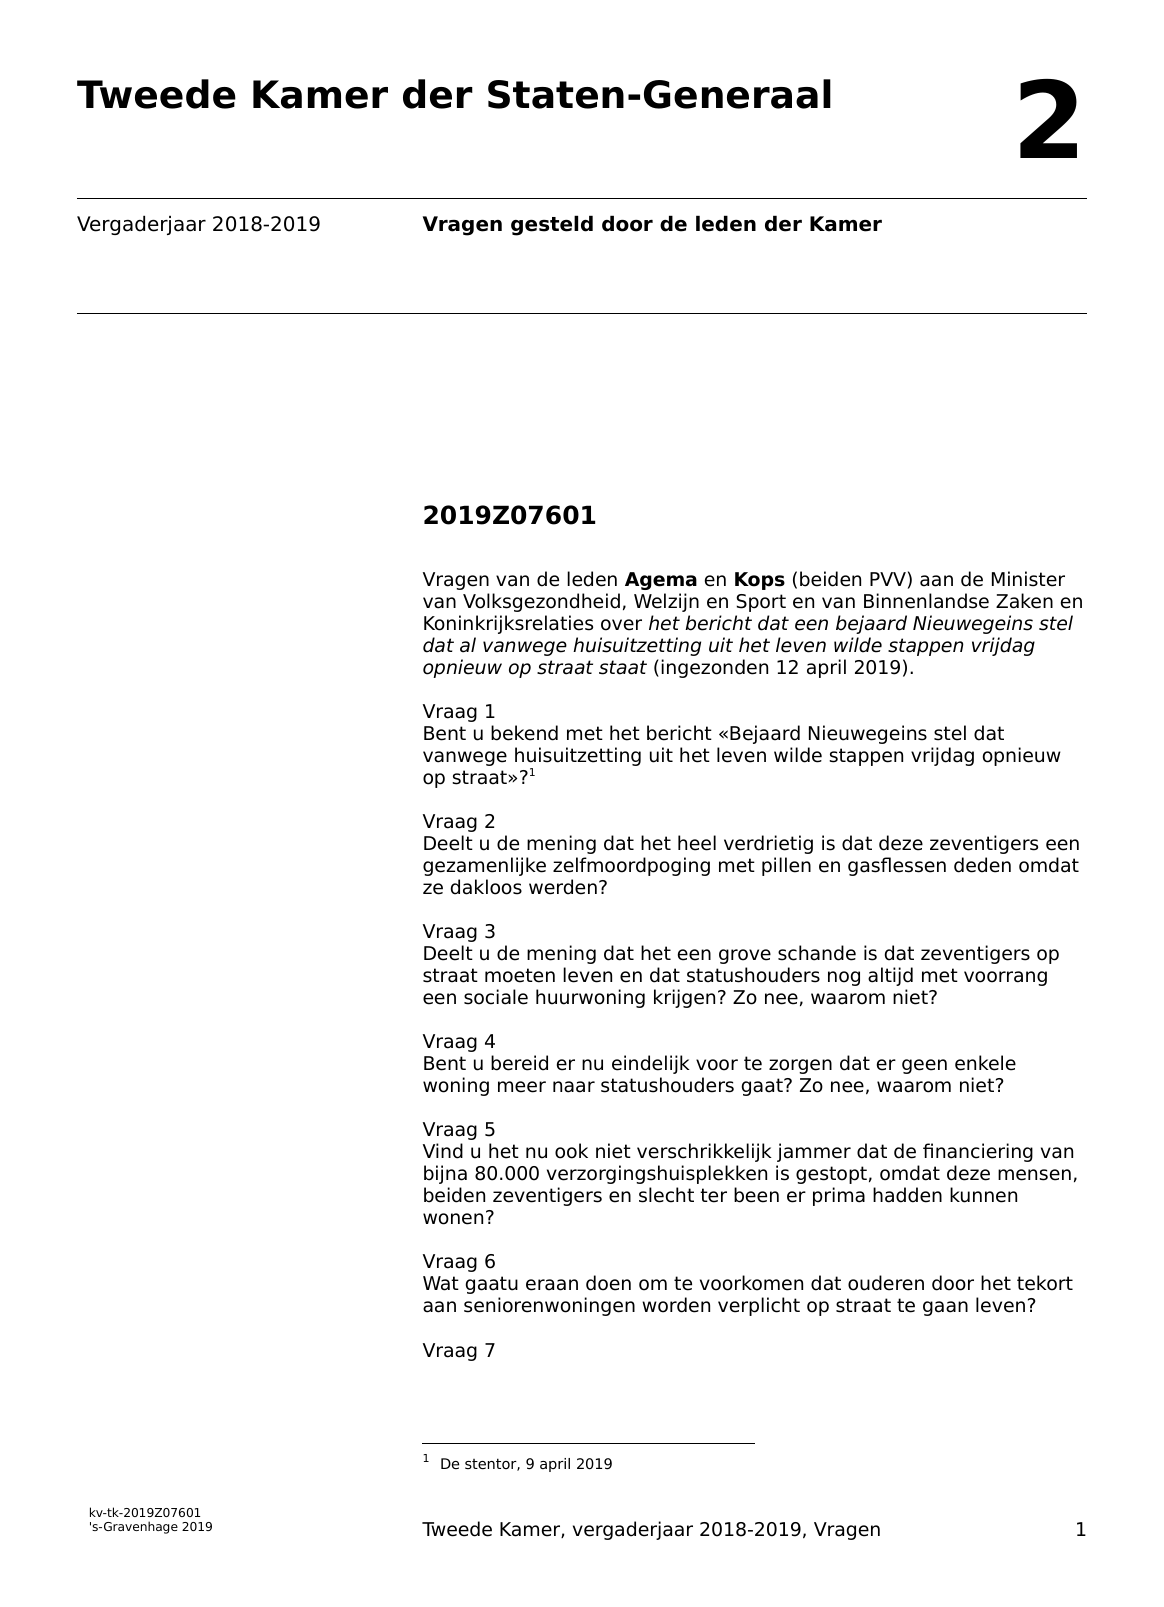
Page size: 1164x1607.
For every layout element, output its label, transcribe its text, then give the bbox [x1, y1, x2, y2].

text Bent u bekend met het bericht «Bejaard Nieuwegeins stel dat vanwege huisuitzetting uit het leven wilde stappen vrijdag opnieuw op straat»? [422, 723, 1087, 789]
table_header 2 [886, 59, 1087, 198]
table_cell Vergaderjaar 2018-2019 [77, 199, 422, 313]
text Vraag 3 [422, 921, 1087, 943]
text 2019Z07601 [422, 501, 1087, 531]
text Vraag 6 [422, 1251, 1087, 1273]
text Deelt u de mening dat het heel verdrietig is dat deze zeventigers een gezamenlijke zelfmoordpoging met pillen en gasflessen deden omdat ze dakloos werden? [422, 833, 1087, 899]
text Vragen van de leden Agema en Kops (beiden PVV) aan de Minister van Volksgezondheid, Welzijn en Sport en van Binnenlandse Zaken en Koninkrijksrelaties over het bericht dat een bejaard Nieuwegeins stel dat al vanwege huisuitzetting uit het leven wilde stappen vrijdag opnieuw op straat staat (ingezonden 12 april 2019). [422, 569, 1087, 679]
text Wat gaatu eraan doen om te voorkomen dat ouderen door het tekort aan seniorenwoningen worden verplicht op straat te gaan leven? [422, 1273, 1087, 1317]
text Vind u het nu ook niet verschrikkelijk jammer dat de financiering van bijna 80.000 verzorgingshuisplekken is gestopt, omdat deze mensen, beiden zeventigers en slecht ter been er prima hadden kunnen wonen? [422, 1141, 1087, 1229]
text Vraag 5 [422, 1119, 1087, 1141]
text Vraag 4 [422, 1031, 1087, 1053]
text Deelt u de mening dat het een grove schande is dat zeventigers op straat moeten leven en dat statushouders nog altijd met voorrang een sociale huurwoning krijgen? Zo nee, waarom niet? [422, 943, 1087, 1009]
text kv-tk-2019Z07601 [88, 1506, 323, 1520]
text De stentor, 9 april 2019 [422, 1452, 1087, 1474]
text Vraag 2 [422, 811, 1087, 833]
text Bent u bereid er nu eindelijk voor te zorgen dat er geen enkele woning meer naar statushouders gaat? Zo nee, waarom niet? [422, 1053, 1087, 1097]
text 's-Gravenhage 2019 [88, 1520, 323, 1534]
text Vraag 1 [422, 701, 1087, 723]
text Vraag 7 [422, 1339, 1087, 1361]
table_header Tweede Kamer der Staten-Generaal [77, 59, 886, 198]
table_cell Vragen gesteld door de leden der Kamer [422, 199, 1087, 313]
